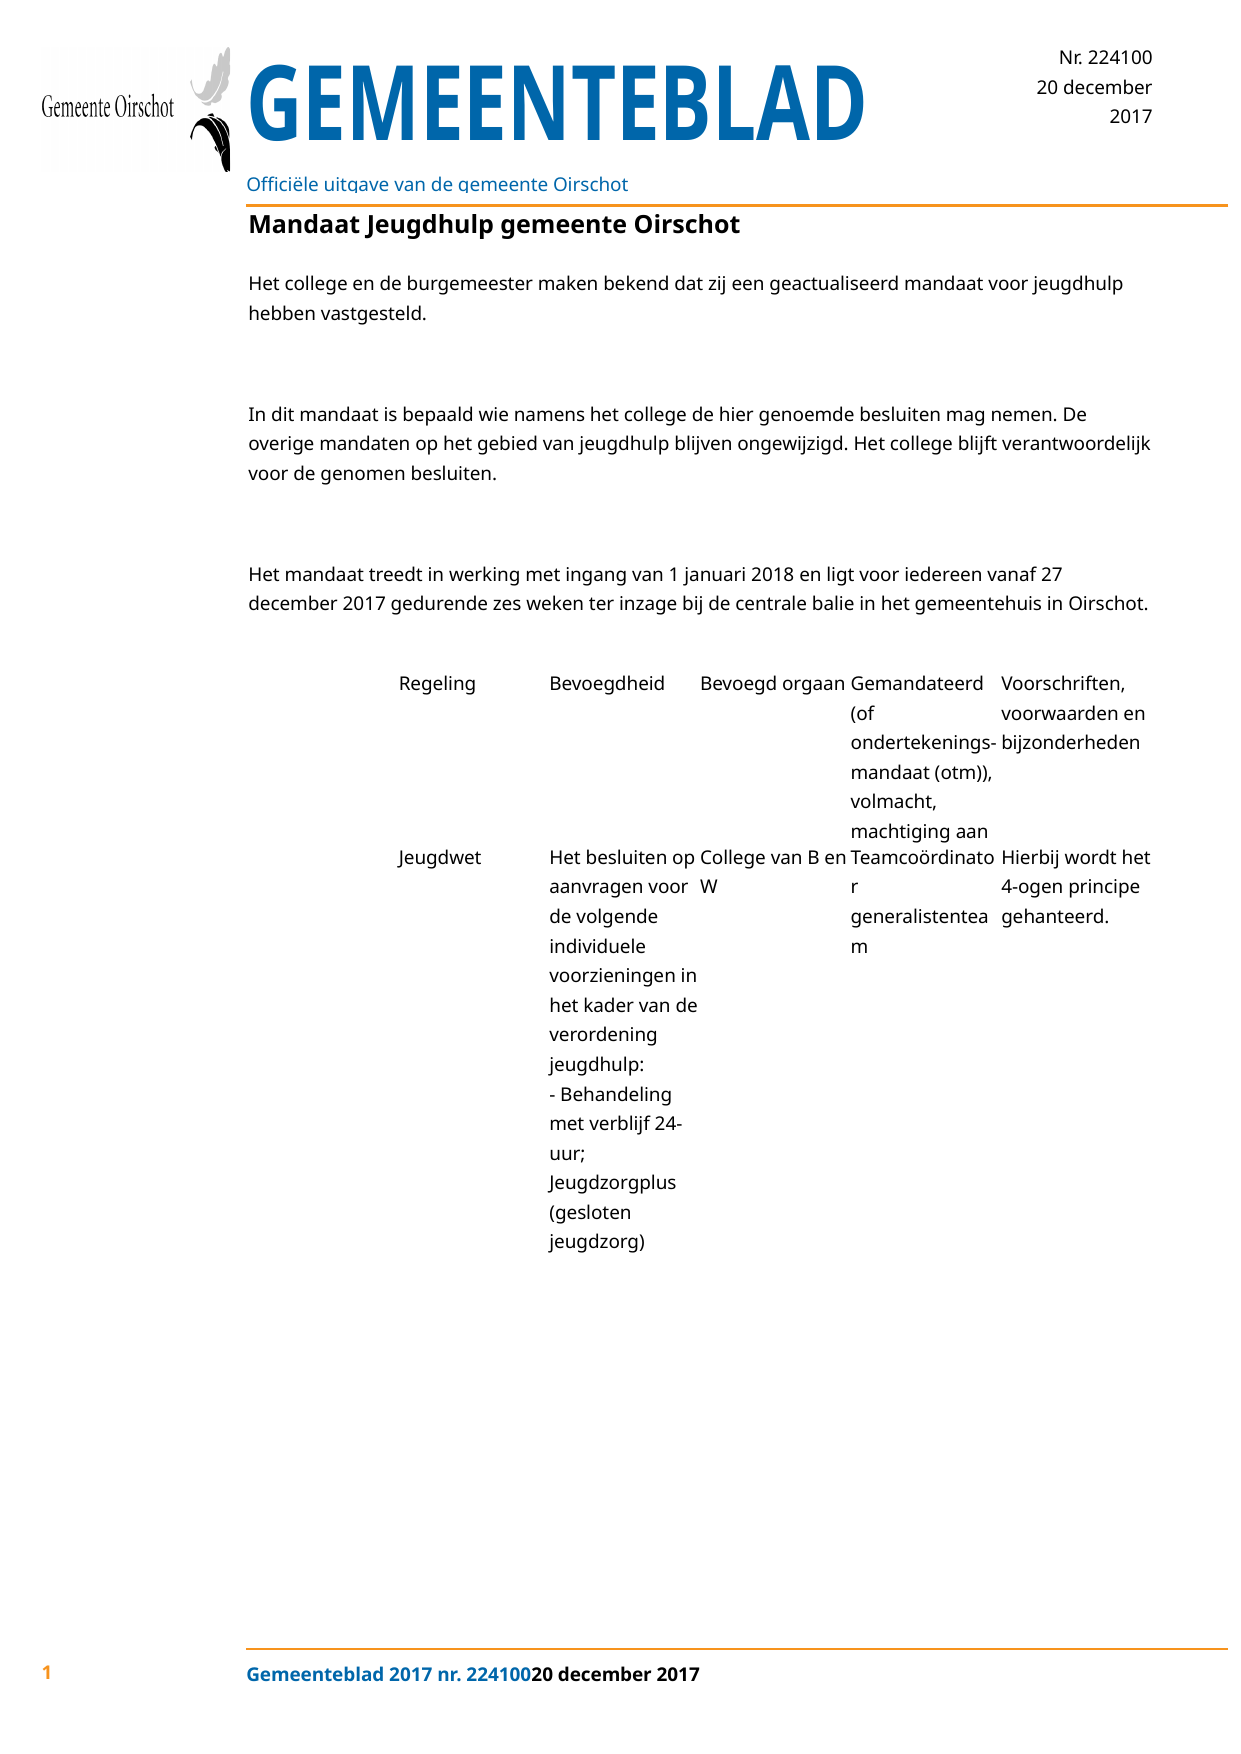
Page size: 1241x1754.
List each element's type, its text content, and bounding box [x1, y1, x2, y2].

table_header Regeling [399, 670, 549, 844]
table_cell Het besluiten op aanvragen voor de volgende individuele voorzieningen in het kader van de verordening jeugdhulp: - Behandeling met verblijf 24-uur; Jeugdzorgplus (gesloten jeugdzorg) [549, 844, 700, 1254]
table_cell [248, 844, 398, 1254]
picture [41, 47, 231, 172]
text Mandaat Jeugdhulp gemeente Oirschot [248, 207, 1152, 241]
text Het mandaat treedt in werking met ingang van 1 januari 2018 en ligt voor iedereen vanaf 27 december 2017 gedurende zes weken ter inzage bij de centrale balie in het gemeentehuis in Oirschot. [248, 561, 1152, 616]
table_cell College van B en W [700, 844, 850, 1254]
table_cell Hierbij wordt het 4-ogen principe gehanteerd. [1001, 844, 1152, 1254]
table_header Bevoegdheid [549, 670, 700, 844]
text In dit mandaat is bepaald wie namens het college de hier genoemde besluiten mag nemen. De overige mandaten op het gebied van jeugdhulp blijven ongewijzigd. Het college blijft verantwoordelijk voor de genomen besluiten. [248, 401, 1152, 486]
text Het college en de burgemeester maken bekend dat zij een geactualiseerd mandaat voor jeugdhulp hebben vastgesteld. [248, 270, 1152, 326]
table_header Gemandateerd (of ondertekenings-mandaat (otm)), volmacht, machtiging aan [850, 670, 1001, 844]
table_cell Jeugdwet [399, 844, 549, 1254]
table_header Voorschriften, voorwaarden en bijzonderheden [1001, 670, 1152, 844]
table_header Bevoegd orgaan [700, 670, 850, 844]
table_header [248, 670, 398, 844]
table_cell Teamcoördinator generalistenteam [850, 844, 1001, 1254]
